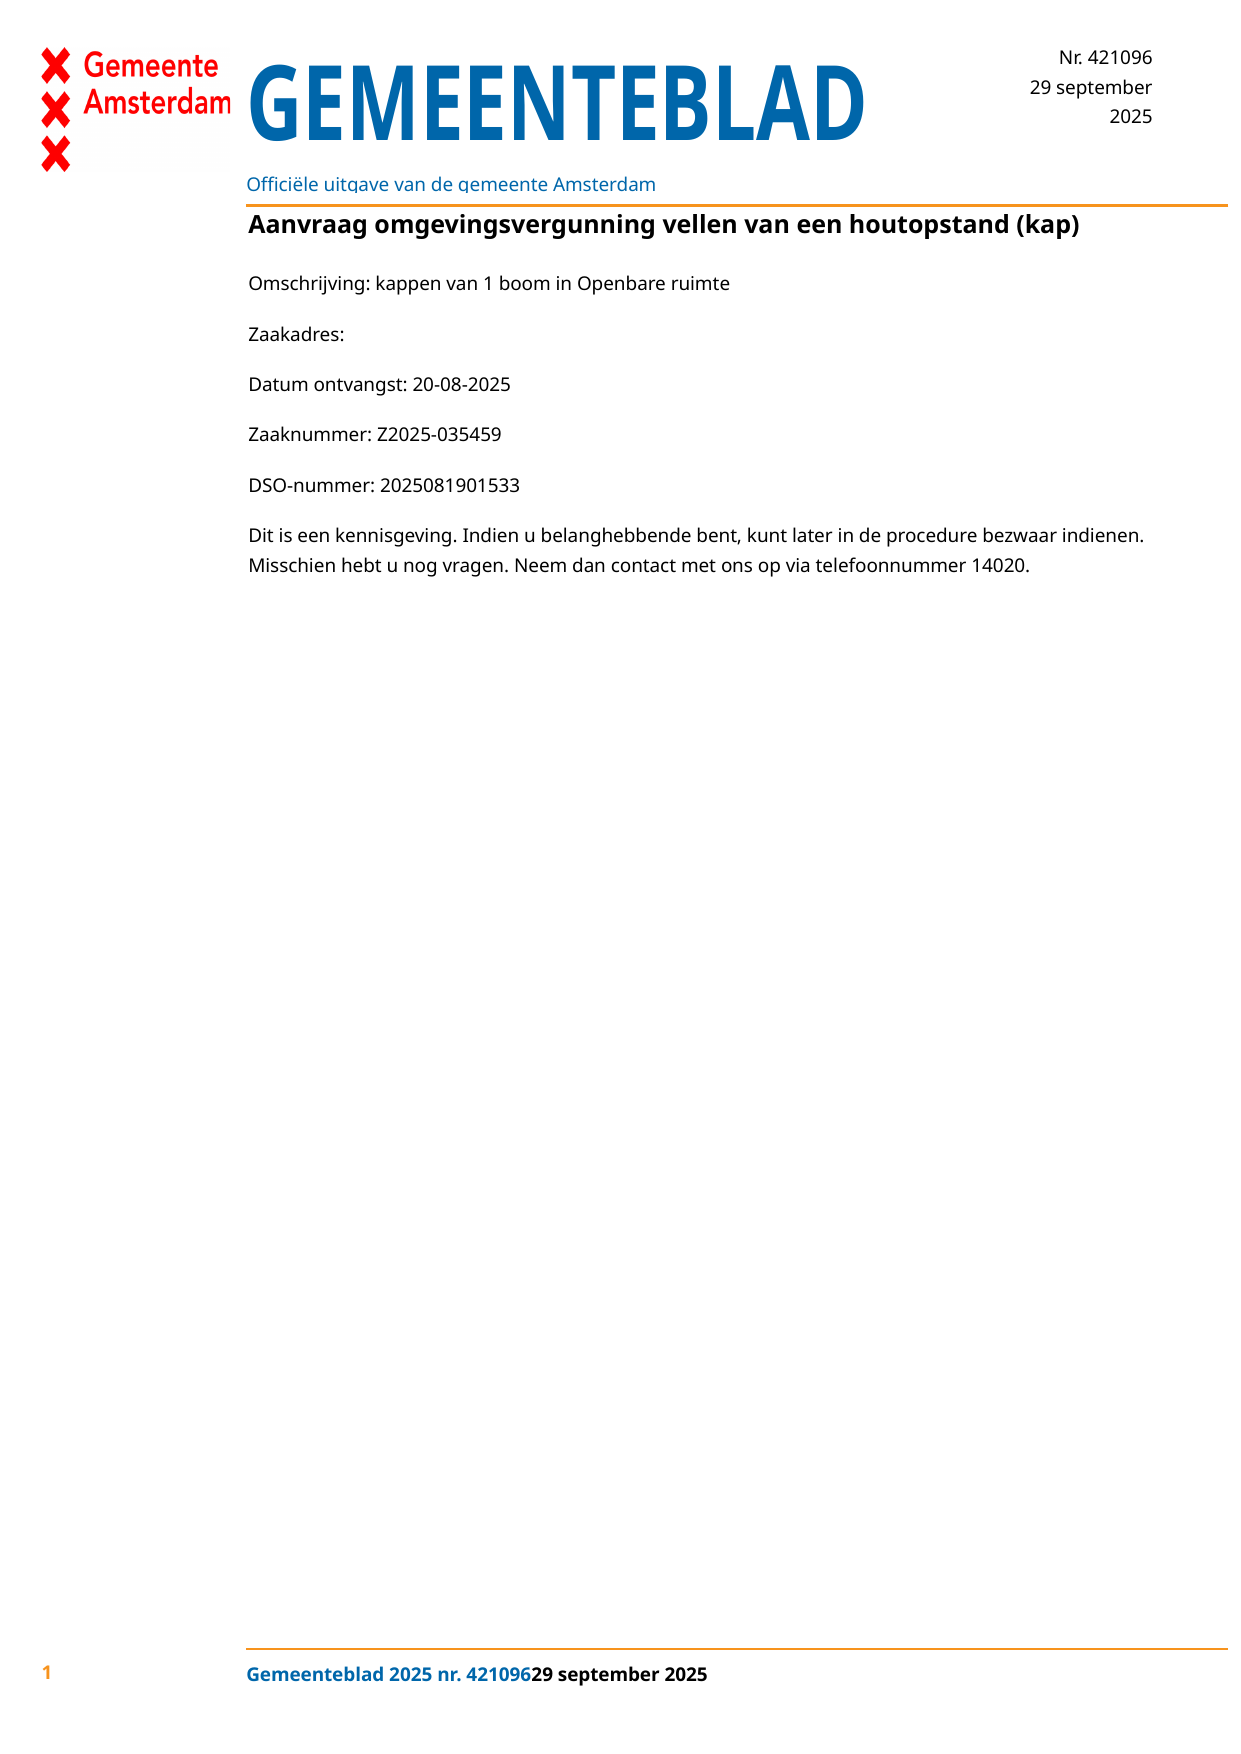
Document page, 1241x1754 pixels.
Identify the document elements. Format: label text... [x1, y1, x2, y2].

text Omschrijving: kappen van 1 boom in Openbare ruimte [248, 270, 1152, 296]
text DSO-nummer: 2025081901533 [248, 472, 1152, 498]
text Zaakadres: [248, 321, 1152, 346]
text Dit is een kennisgeving. Indien u belanghebbende bent, kunt later in de procedure bezwaar indienen. Misschien hebt u nog vragen. Neem dan contact met ons op via telefoonnummer 14020. [248, 522, 1152, 578]
text Zaaknummer: Z2025-035459 [248, 422, 1152, 447]
text Aanvraag omgevingsvergunning vellen van een houtopstand (kap) [248, 207, 1152, 241]
picture [41, 47, 231, 172]
text Datum ontvangst: 20-08-2025 [248, 371, 1152, 397]
